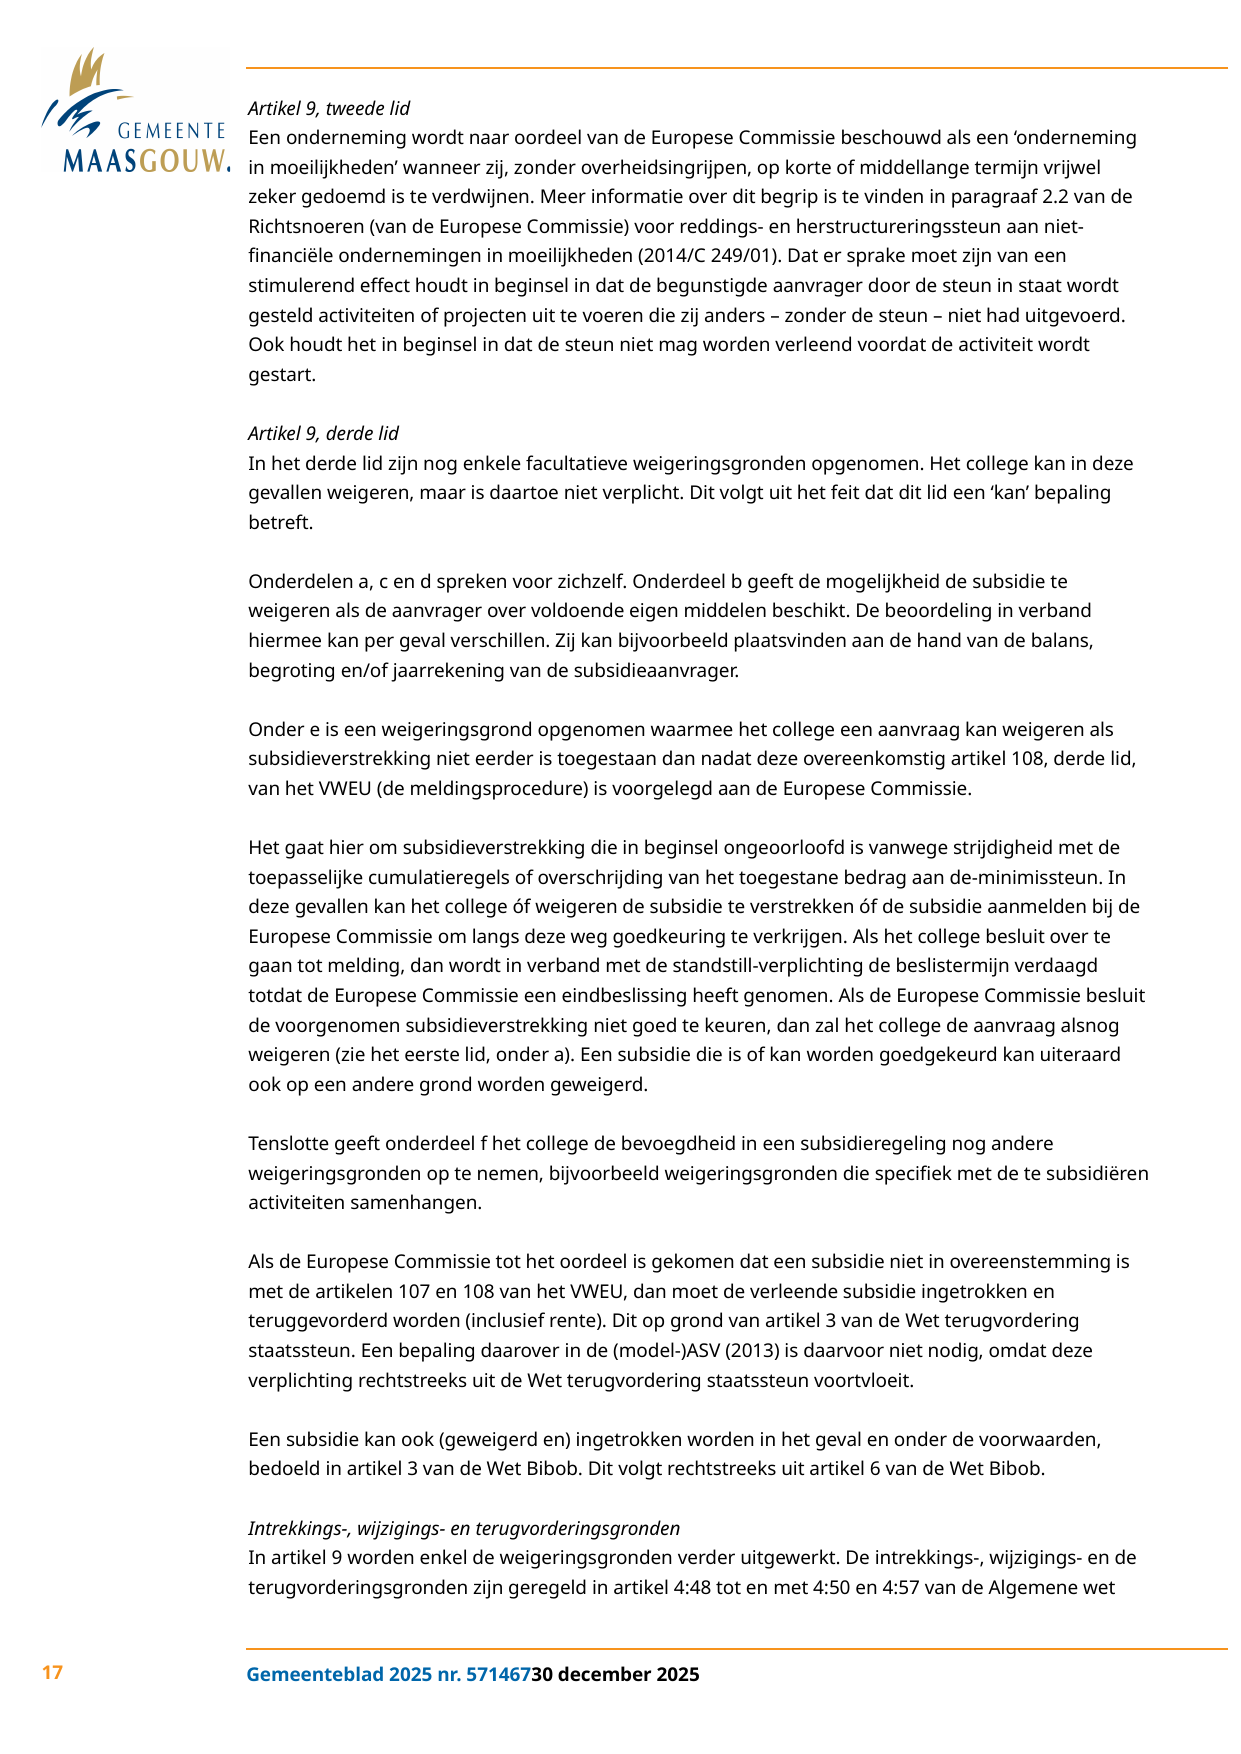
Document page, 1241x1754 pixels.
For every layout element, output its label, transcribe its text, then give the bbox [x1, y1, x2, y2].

text Artikel 9, derde lid [248, 420, 1152, 446]
text Onderdelen a, c en d spreken voor zichzelf. Onderdeel b geeft de mogelijkheid de subsidie te weigeren als de aanvrager over voldoende eigen middelen beschikt. De beoordeling in verband hiermee kan per geval verschillen. Zij kan bijvoorbeeld plaatsvinden aan de hand van de balans, begroting en/of jaarrekening van de subsidieaanvrager. [248, 568, 1152, 683]
text Onder e is een weigeringsgrond opgenomen waarmee het college een aanvraag kan weigeren als subsidieverstrekking niet eerder is toegestaan dan nadat deze overeenkomstig artikel 108, derde lid, van het VWEU (de meldingsprocedure) is voorgelegd aan de Europese Commissie. [248, 716, 1152, 801]
text Een subsidie kan ook (geweigerd en) ingetrokken worden in het geval en onder de voorwaarden, bedoeld in artikel 3 van de Wet Bibob. Dit volgt rechtstreeks uit artikel 6 van de Wet Bibob. [248, 1426, 1152, 1481]
picture [41, 47, 231, 172]
text In het derde lid zijn nog enkele facultatieve weigeringsgronden opgenomen. Het college kan in deze gevallen weigeren, maar is daartoe niet verplicht. Dit volgt uit het feit dat dit lid een ‘kan’ bepaling betreft. [248, 450, 1152, 535]
text Een onderneming wordt naar oordeel van de Europese Commissie beschouwd als een ‘onderneming in moeilijkheden’ wanneer zij, zonder overheidsingrijpen, op korte of middellange termijn vrijwel zeker gedoemd is te verdwijnen. Meer informatie over dit begrip is te vinden in paragraaf 2.2 van de Richtsnoeren (van de Europese Commissie) voor reddings- en herstructureringssteun aan niet-financiële ondernemingen in moeilijkheden (2014/C 249/01). Dat er sprake moet zijn van een stimulerend effect houdt in beginsel in dat de begunstigde aanvrager door de steun in staat wordt gesteld activiteiten of projecten uit te voeren die zij anders – zonder de steun – niet had uitgevoerd. Ook houdt het in beginsel in dat de steun niet mag worden verleend voordat de activiteit wordt gestart. [248, 124, 1152, 387]
text In artikel 9 worden enkel de weigeringsgronden verder uitgewerkt. De intrekkings-, wijzigings- en de terugvorderingsgronden zijn geregeld in artikel 4:48 tot en met 4:50 en 4:57 van de Algemene wet [248, 1544, 1152, 1600]
text Als de Europese Commissie tot het oordeel is gekomen dat een subsidie niet in overeenstemming is met de artikelen 107 en 108 van het VWEU, dan moet de verleende subsidie ingetrokken en teruggevorderd worden (inclusief rente). Dit op grond van artikel 3 van de Wet terugvordering staatssteun. Een bepaling daarover in de (model-)ASV (2013) is daarvoor niet nodig, omdat deze verplichting rechtstreeks uit de Wet terugvordering staatssteun voortvloeit. [248, 1248, 1152, 1393]
text Het gaat hier om subsidieverstrekking die in beginsel ongeoorloofd is vanwege strijdigheid met de toepasselijke cumulatieregels of overschrijding van het toegestane bedrag aan de-minimissteun. In deze gevallen kan het college óf weigeren de subsidie te verstrekken óf de subsidie aanmelden bij de Europese Commissie om langs deze weg goedkeuring te verkrijgen. Als het college besluit over te gaan tot melding, dan wordt in verband met de standstill-verplichting de beslistermijn verdaagd totdat de Europese Commissie een eindbeslissing heeft genomen. Als de Europese Commissie besluit de voorgenomen subsidieverstrekking niet goed te keuren, dan zal het college de aanvraag alsnog weigeren (zie het eerste lid, onder a). Een subsidie die is of kan worden goedgekeurd kan uiteraard ook op een andere grond worden geweigerd. [248, 834, 1152, 1097]
text Intrekkings-, wijzigings- en terugvorderingsgronden [248, 1515, 1152, 1541]
text Artikel 9, tweede lid [248, 95, 1152, 121]
text Tenslotte geeft onderdeel f het college de bevoegdheid in een subsidieregeling nog andere weigeringsgronden op te nemen, bijvoorbeeld weigeringsgronden die specifiek met de te subsidiëren activiteiten samenhangen. [248, 1130, 1152, 1215]
